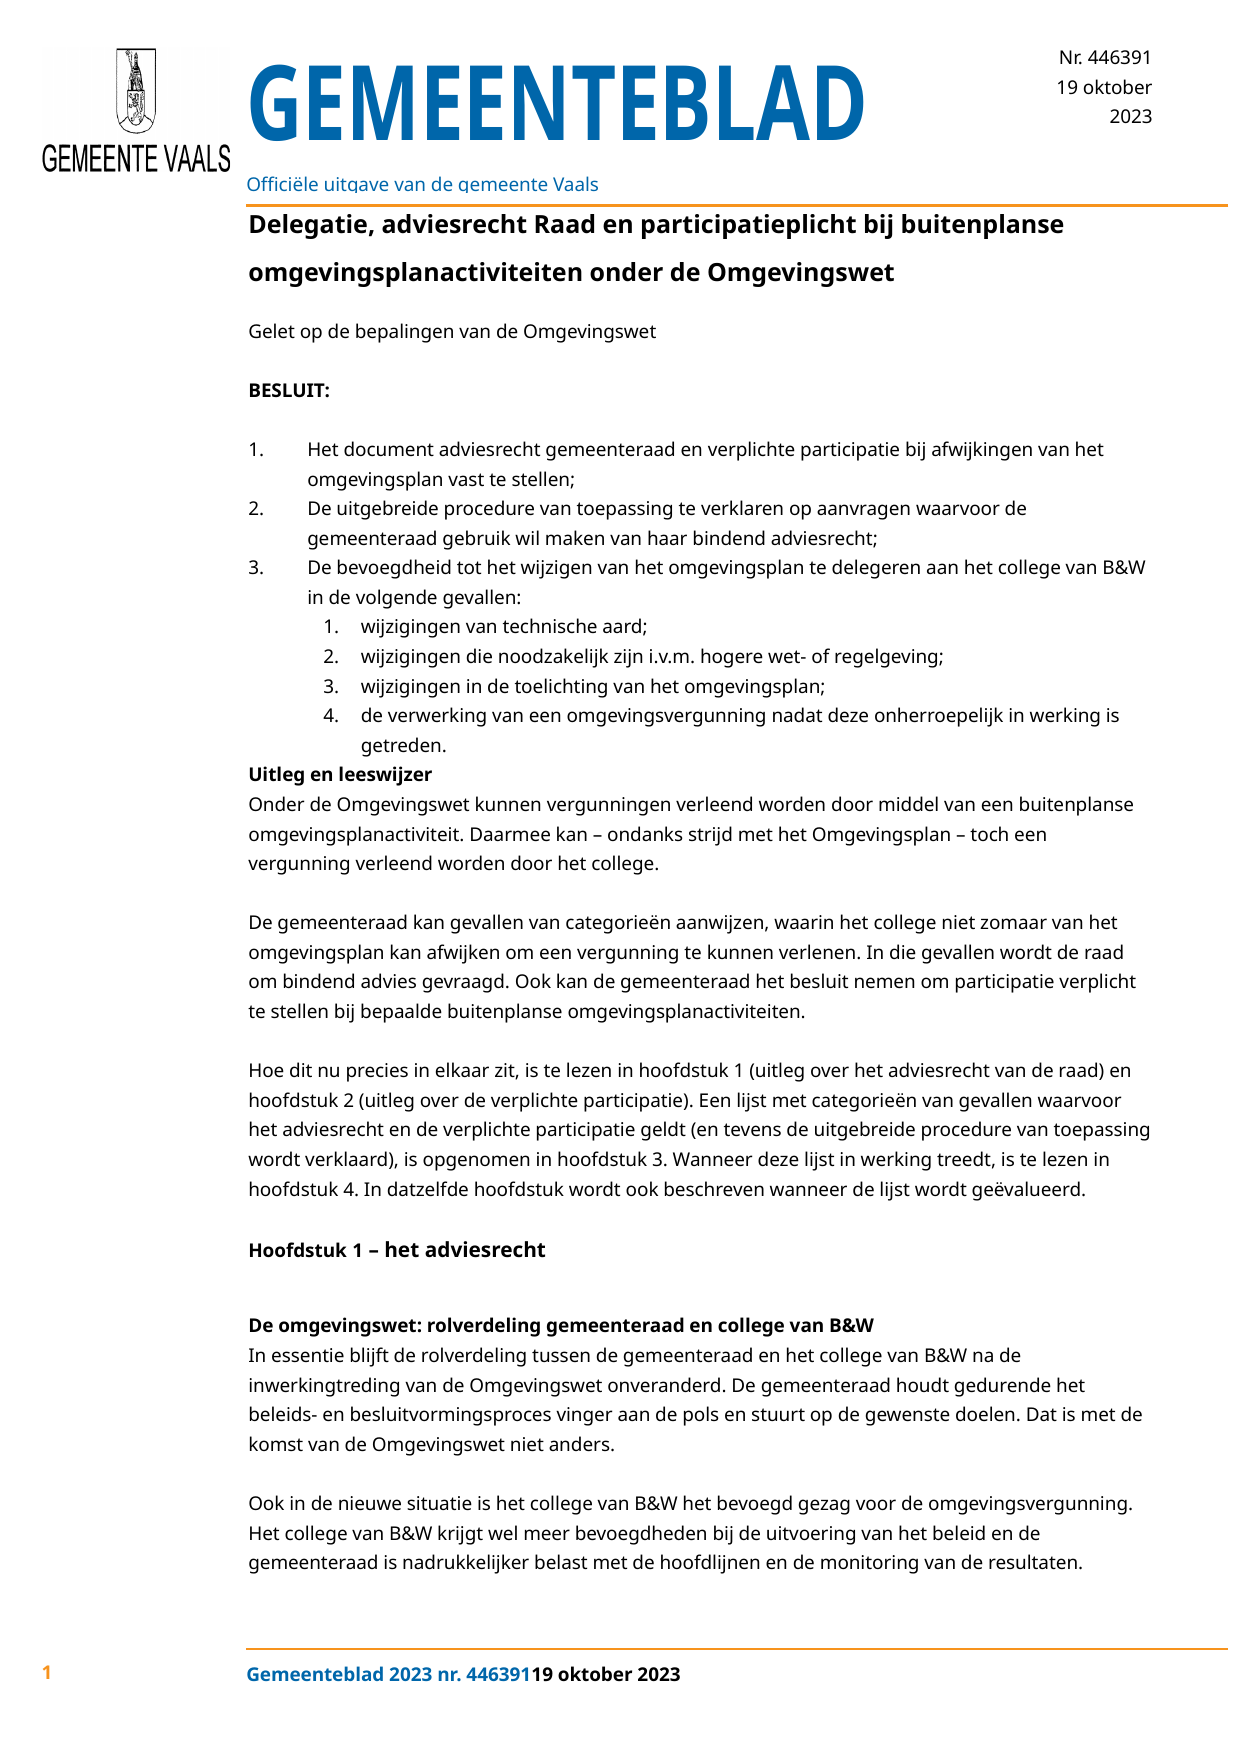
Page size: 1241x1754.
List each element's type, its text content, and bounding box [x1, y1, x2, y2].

text Ook in de nieuwe situatie is het college van B&W het bevoegd gezag voor de omgevingsvergunning. Het college van B&W krijgt wel meer bevoegdheden bij de uitvoering van het beleid en de gemeenteraad is nadrukkelijker belast met de hoofdlijnen en de monitoring van de resultaten. [248, 1490, 1152, 1575]
text Hoofdstuk 1 – het adviesrecht [248, 1235, 1152, 1263]
list De bevoegdheid tot het wijzigen van het omgevingsplan te delegeren aan het college van B&W in de volgende gevallen: [248, 554, 1152, 610]
text Delegatie, adviesrecht Raad en participatieplicht bij buitenplanse omgevingsplanactiviteiten onder de Omgevingswet [248, 207, 1152, 288]
text Hoe dit nu precies in elkaar zit, is te lezen in hoofdstuk 1 (uitleg over het adviesrecht van de raad) en hoofdstuk 2 (uitleg over de verplichte participatie). Een lijst met categorieën van gevallen waarvoor het adviesrecht en de verplichte participatie geldt (en tevens de uitgebreide procedure van toepassing wordt verklaard), is opgenomen in hoofdstuk 3. Wanneer deze lijst in werking treedt, is te lezen in hoofdstuk 4. In datzelfde hoofdstuk wordt ook beschreven wanneer de lijst wordt geëvalueerd. [248, 1057, 1152, 1202]
picture [41, 47, 231, 172]
text Onder de Omgevingswet kunnen vergunningen verleend worden door middel van een buitenplanse omgevingsplanactiviteit. Daarmee kan – ondanks strijd met het Omgevingsplan – toch een vergunning verleend worden door het college. [248, 791, 1152, 876]
text Uitleg en leeswijzer [248, 762, 1152, 787]
list wijzigingen in de toelichting van het omgevingsplan; [323, 673, 1152, 699]
text Gelet op de bepalingen van de Omgevingswet [248, 318, 1152, 344]
list de verwerking van een omgevingsvergunning nadat deze onherroepelijk in werking is getreden. [323, 702, 1152, 758]
list De uitgebreide procedure van toepassing te verklaren op aanvragen waarvoor de gemeenteraad gebruik wil maken van haar bindend adviesrecht; [248, 495, 1152, 551]
list Het document adviesrecht gemeenteraad en verplichte participatie bij afwijkingen van het omgevingsplan vast te stellen; [248, 436, 1152, 492]
list wijzigingen van technische aard; [323, 614, 1152, 639]
text De omgevingswet: rolverdeling gemeenteraad en college van B&W [248, 1313, 1152, 1338]
text BESLUIT: [248, 377, 1152, 403]
text De gemeenteraad kan gevallen van categorieën aanwijzen, waarin het college niet zomaar van het omgevingsplan kan afwijken om een vergunning te kunnen verlenen. In die gevallen wordt de raad om bindend advies gevraagd. Ook kan de gemeenteraad het besluit nemen om participatie verplicht te stellen bij bepaalde buitenplanse omgevingsplanactiviteiten. [248, 909, 1152, 1024]
list wijzigingen die noodzakelijk zijn i.v.m. hogere wet- of regelgeving; [323, 643, 1152, 669]
text In essentie blijft de rolverdeling tussen de gemeenteraad en het college van B&W na de inwerkingtreding van de Omgevingswet onveranderd. De gemeenteraad houdt gedurende het beleids- en besluitvormingsproces vinger aan de pols en stuurt op de gewenste doelen. Dat is met de komst van de Omgevingswet niet anders. [248, 1342, 1152, 1457]
